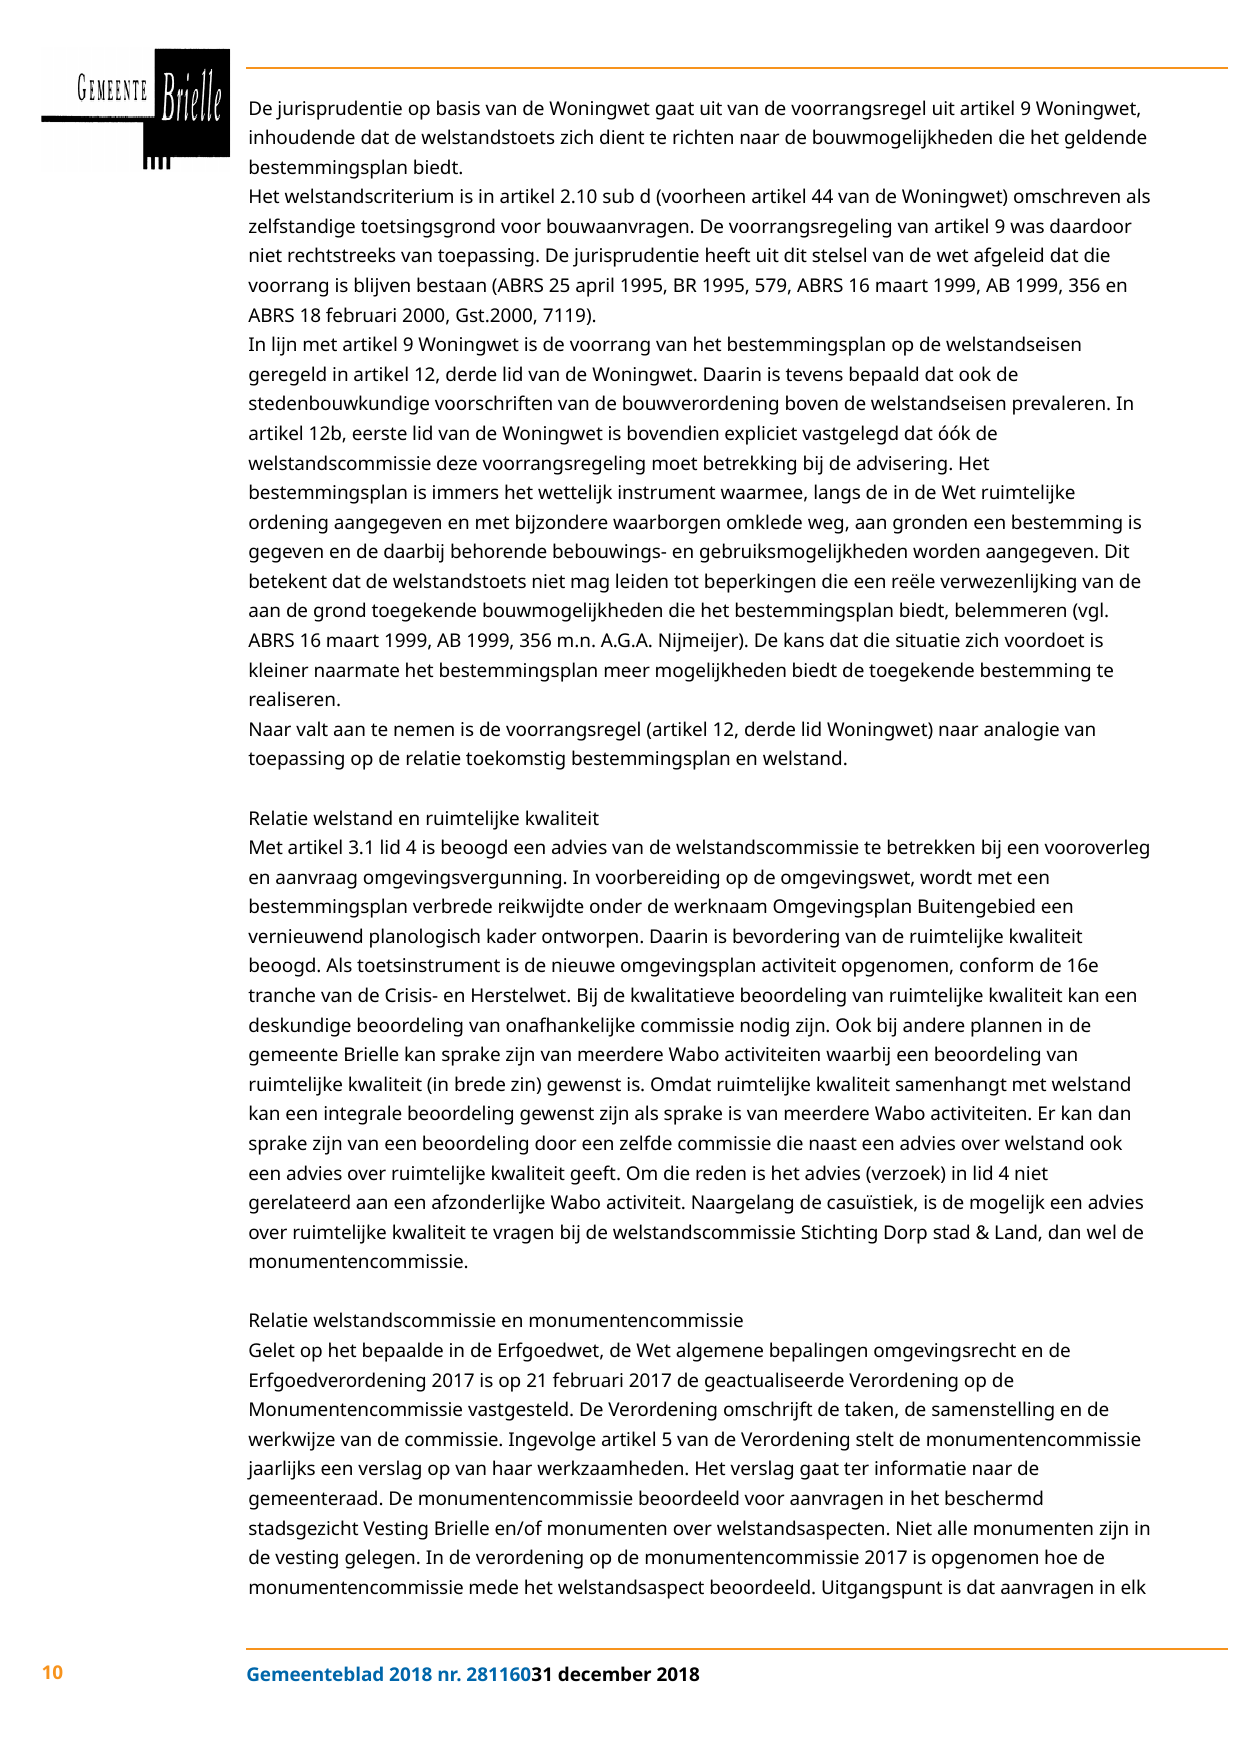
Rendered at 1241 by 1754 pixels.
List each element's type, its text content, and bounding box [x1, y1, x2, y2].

text In lijn met artikel 9 Woningwet is de voorrang van het bestemmingsplan op de welstandseisen geregeld in artikel 12, derde lid van de Woningwet. Daarin is tevens bepaald dat ook de stedenbouwkundige voorschriften van de bouwverordening boven de welstandseisen prevaleren. In artikel 12b, eerste lid van de Woningwet is bovendien expliciet vastgelegd dat óók de welstandscommissie deze voorrangsregeling moet betrekking bij de advisering. Het bestemmingsplan is immers het wettelijk instrument waarmee, langs de in de Wet ruimtelijke ordening aangegeven en met bijzondere waarborgen omklede weg, aan gronden een bestemming is gegeven en de daarbij behorende bebouwings- en gebruiksmogelijkheden worden aangegeven. Dit betekent dat de welstandstoets niet mag leiden tot beperkingen die een reële verwezenlijking van de aan de grond toegekende bouwmogelijkheden die het bestemmingsplan biedt, belemmeren (vgl. ABRS 16 maart 1999, AB 1999, 356 m.n. A.G.A. Nijmeijer). De kans dat die situatie zich voordoet is kleiner naarmate het bestemmingsplan meer mogelijkheden biedt de toegekende bestemming te realiseren. [248, 331, 1152, 712]
text Met artikel 3.1 lid 4 is beoogd een advies van de welstandscommissie te betrekken bij een vooroverleg en aanvraag omgevingsvergunning. In voorbereiding op de omgevingswet, wordt met een bestemmingsplan verbrede reikwijdte onder de werknaam Omgevingsplan Buitengebied een vernieuwend planologisch kader ontworpen. Daarin is bevordering van de ruimtelijke kwaliteit beoogd. Als toetsinstrument is de nieuwe omgevingsplan activiteit opgenomen, conform de 16e tranche van de Crisis- en Herstelwet. Bij de kwalitatieve beoordeling van ruimtelijke kwaliteit kan een deskundige beoordeling van onafhankelijke commissie nodig zijn. Ook bij andere plannen in de gemeente Brielle kan sprake zijn van meerdere Wabo activiteiten waarbij een beoordeling van ruimtelijke kwaliteit (in brede zin) gewenst is. Omdat ruimtelijke kwaliteit samenhangt met welstand kan een integrale beoordeling gewenst zijn als sprake is van meerdere Wabo activiteiten. Er kan dan sprake zijn van een beoordeling door een zelfde commissie die naast een advies over welstand ook een advies over ruimtelijke kwaliteit geeft. Om die reden is het advies (verzoek) in lid 4 niet gerelateerd aan een afzonderlijke Wabo activiteit. Naargelang de casuïstiek, is de mogelijk een advies over ruimtelijke kwaliteit te vragen bij de welstandscommissie Stichting Dorp stad & Land, dan wel de monumentencommissie. [248, 834, 1152, 1274]
text Relatie welstand en ruimtelijke kwaliteit [248, 805, 1152, 831]
picture [41, 47, 231, 172]
text Relatie welstandscommissie en monumentencommissie [248, 1308, 1152, 1333]
text Het welstandscriterium is in artikel 2.10 sub d (voorheen artikel 44 van de Woningwet) omschreven als zelfstandige toetsingsgrond voor bouwaanvragen. De voorrangsregeling van artikel 9 was daardoor niet rechtstreeks van toepassing. De jurisprudentie heeft uit dit stelsel van de wet afgeleid dat die voorrang is blijven bestaan (ABRS 25 april 1995, BR 1995, 579, ABRS 16 maart 1999, AB 1999, 356 en ABRS 18 februari 2000, Gst.2000, 7119). [248, 183, 1152, 328]
text Naar valt aan te nemen is de voorrangsregel (artikel 12, derde lid Woningwet) naar analogie van toepassing op de relatie toekomstig bestemmingsplan en welstand. [248, 716, 1152, 771]
text Gelet op het bepaalde in de Erfgoedwet, de Wet algemene bepalingen omgevingsrecht en de Erfgoedverordening 2017 is op 21 februari 2017 de geactualiseerde Verordening op de Monumentencommissie vastgesteld. De Verordening omschrijft de taken, de samenstelling en de werkwijze van de commissie. Ingevolge artikel 5 van de Verordening stelt de monumentencommissie jaarlijks een verslag op van haar werkzaamheden. Het verslag gaat ter informatie naar de gemeenteraad. De monumentencommissie beoordeeld voor aanvragen in het beschermd stadsgezicht Vesting Brielle en/of monumenten over welstandsaspecten. Niet alle monumenten zijn in de vesting gelegen. In de verordening op de monumentencommissie 2017 is opgenomen hoe de monumentencommissie mede het welstandsaspect beoordeeld. Uitgangspunt is dat aanvragen in elk [248, 1337, 1152, 1600]
text De jurisprudentie op basis van de Woningwet gaat uit van de voorrangsregel uit artikel 9 Woningwet, inhoudende dat de welstandstoets zich dient te richten naar de bouwmogelijkheden die het geldende bestemmingsplan biedt. [248, 95, 1152, 180]
